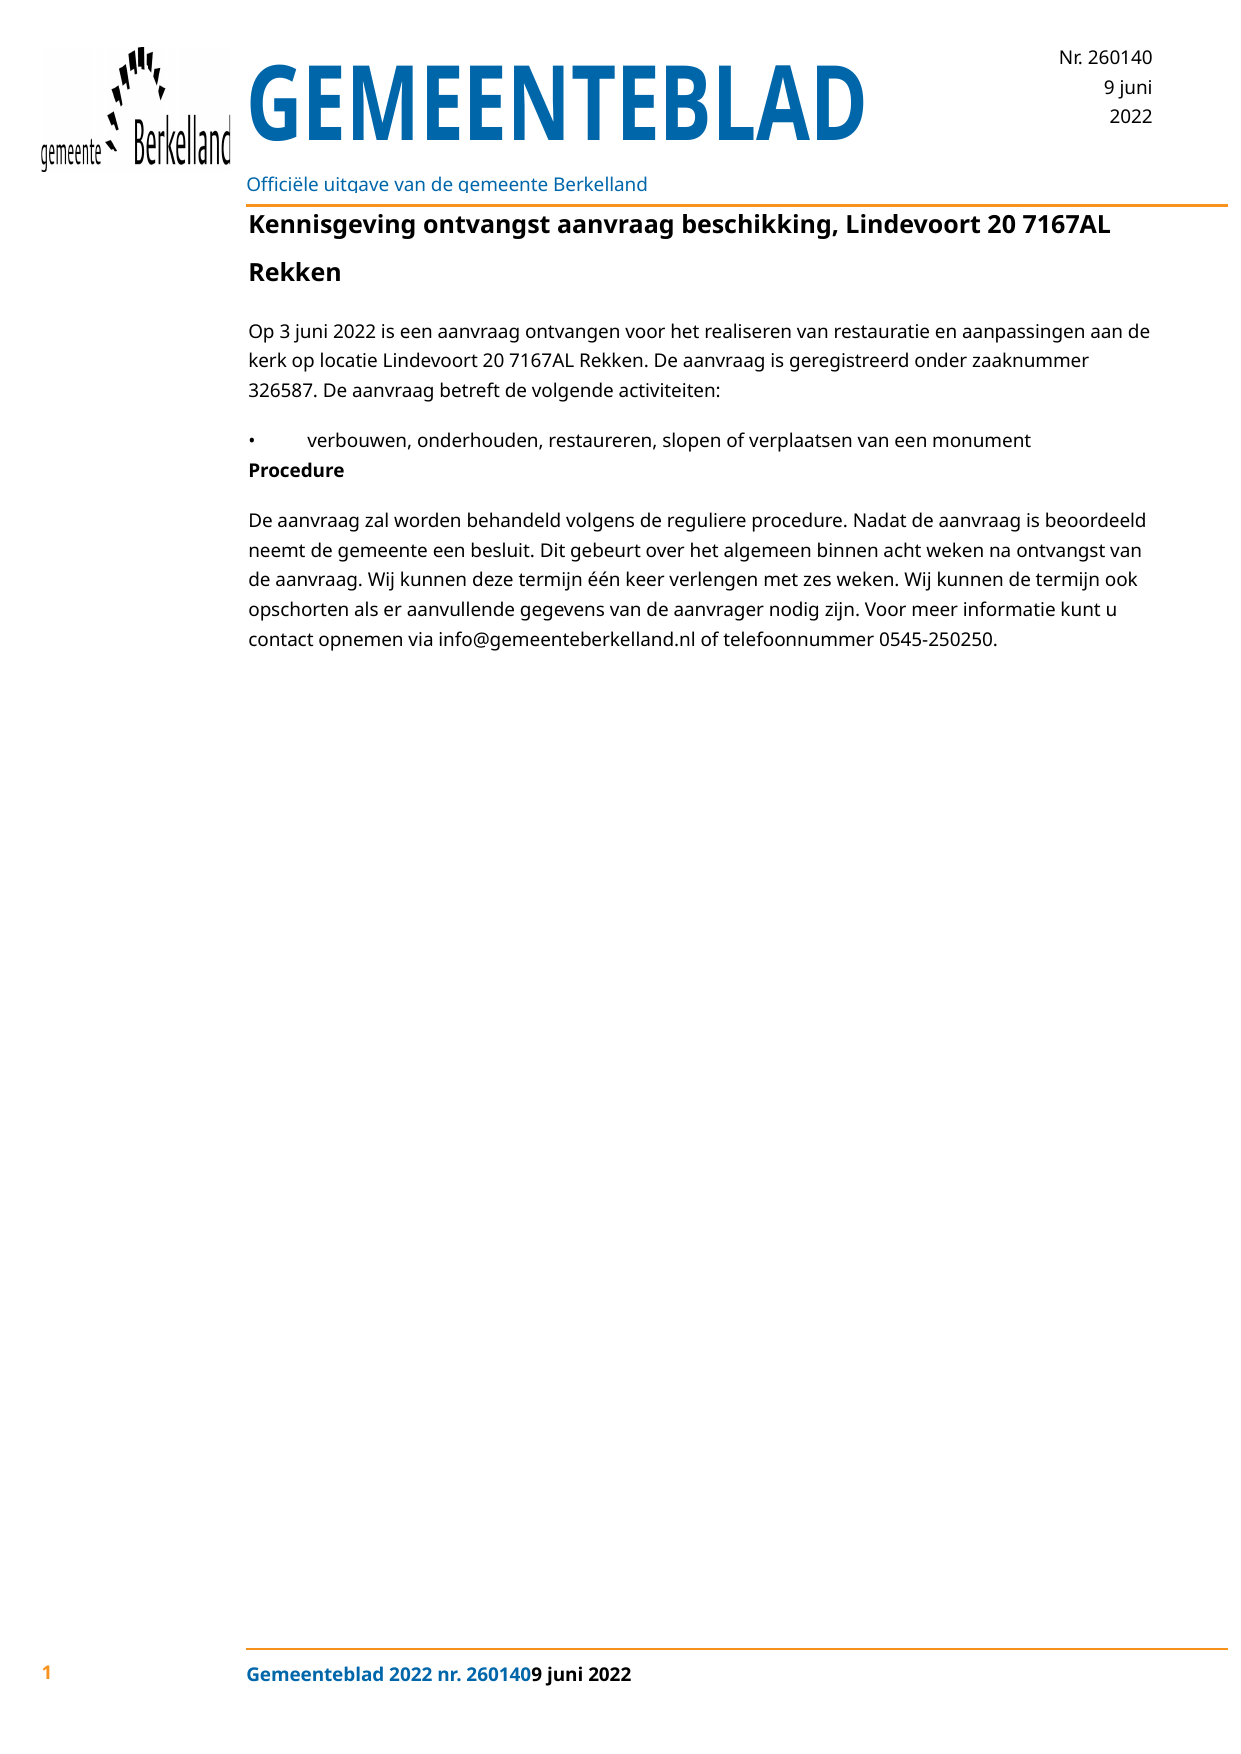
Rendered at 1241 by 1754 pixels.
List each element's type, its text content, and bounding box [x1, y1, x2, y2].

text Op 3 juni 2022 is een aanvraag ontvangen voor het realiseren van restauratie en aanpassingen aan de kerk op locatie Lindevoort 20 7167AL Rekken. De aanvraag is geregistreerd onder zaaknummer 326587. De aanvraag betreft de volgende activiteiten: [248, 318, 1152, 403]
text Kennisgeving ontvangst aanvraag beschikking, Lindevoort 20 7167AL Rekken [248, 207, 1152, 288]
picture [41, 47, 231, 172]
list verbouwen, onderhouden, restaureren, slopen of verplaatsen van een monument [248, 427, 1152, 453]
text De aanvraag zal worden behandeld volgens de reguliere procedure. Nadat de aanvraag is beoordeeld neemt de gemeente een besluit. Dit gebeurt over het algemeen binnen acht weken na ontvangst van de aanvraag. Wij kunnen deze termijn één keer verlengen met zes weken. Wij kunnen de termijn ook opschorten als er aanvullende gegevens van de aanvrager nodig zijn. Voor meer informatie kunt u contact opnemen via info@gemeenteberkelland.nl of telefoonnummer 0545-250250. [248, 507, 1152, 652]
text Procedure [248, 457, 1152, 483]
